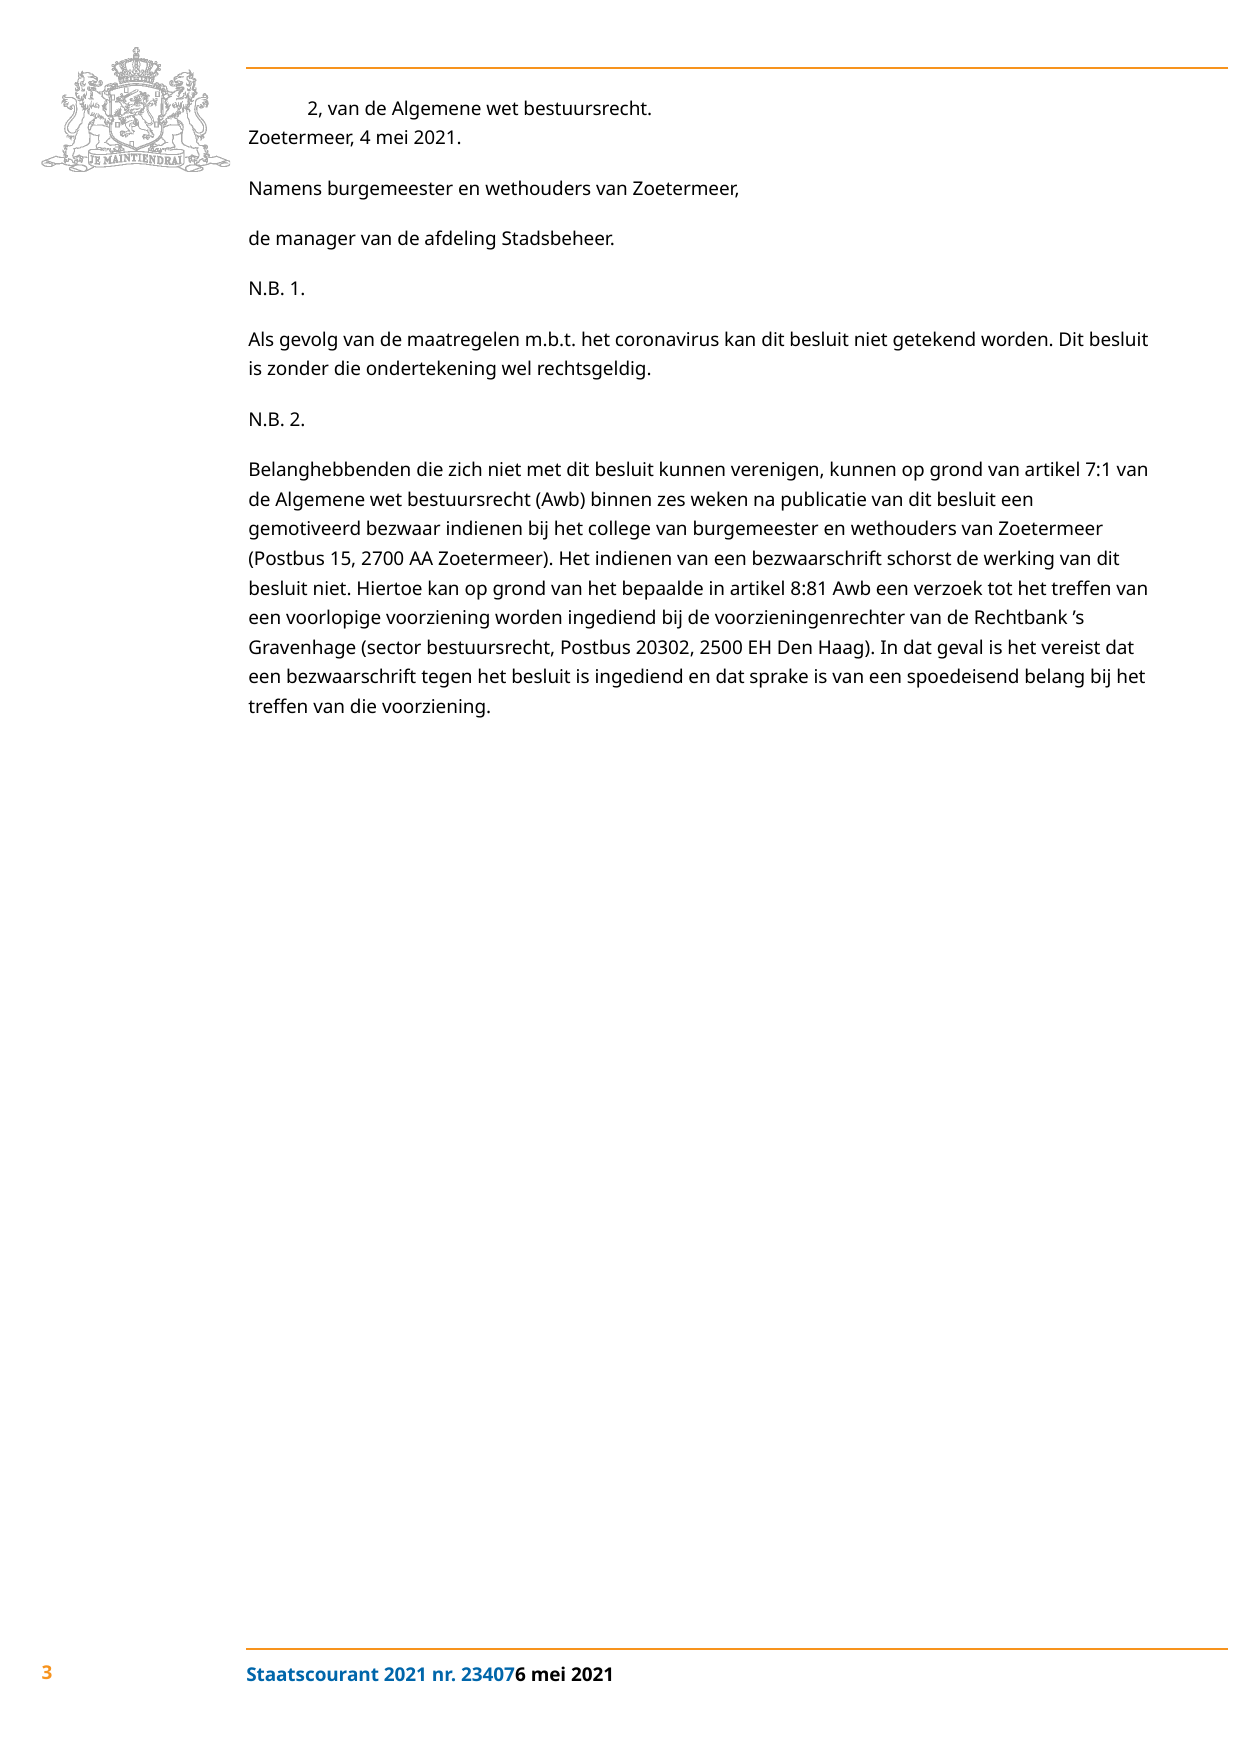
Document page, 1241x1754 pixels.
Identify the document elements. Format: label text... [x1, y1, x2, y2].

list 2, van de Algemene wet bestuursrecht. [248, 95, 1152, 121]
text N.B. 1. [248, 276, 1152, 301]
picture [41, 47, 231, 172]
text N.B. 2. [248, 406, 1152, 432]
text Zoetermeer, 4 mei 2021. [248, 124, 1152, 150]
text de manager van de afdeling Stadsbeheer. [248, 225, 1152, 251]
text Namens burgemeester en wethouders van Zoetermeer, [248, 175, 1152, 201]
text Belanghebbenden die zich niet met dit besluit kunnen verenigen, kunnen op grond van artikel 7:1 van de Algemene wet bestuursrecht (Awb) binnen zes weken na publicatie van dit besluit een gemotiveerd bezwaar indienen bij het college van burgemeester en wethouders van Zoetermeer (Postbus 15, 2700 AA Zoetermeer). Het indienen van een bezwaarschrift schorst de werking van dit besluit niet. Hiertoe kan op grond van het bepaalde in artikel 8:81 Awb een verzoek tot het treffen van een voorlopige voorziening worden ingediend bij de voorzieningenrechter van de Rechtbank ’s Gravenhage (sector bestuursrecht, Postbus 20302, 2500 EH Den Haag). In dat geval is het vereist dat een bezwaarschrift tegen het besluit is ingediend en dat sprake is van een spoedeisend belang bij het treffen van die voorziening. [248, 456, 1152, 719]
text Als gevolg van de maatregelen m.b.t. het coronavirus kan dit besluit niet getekend worden. Dit besluit is zonder die ondertekening wel rechtsgeldig. [248, 326, 1152, 381]
